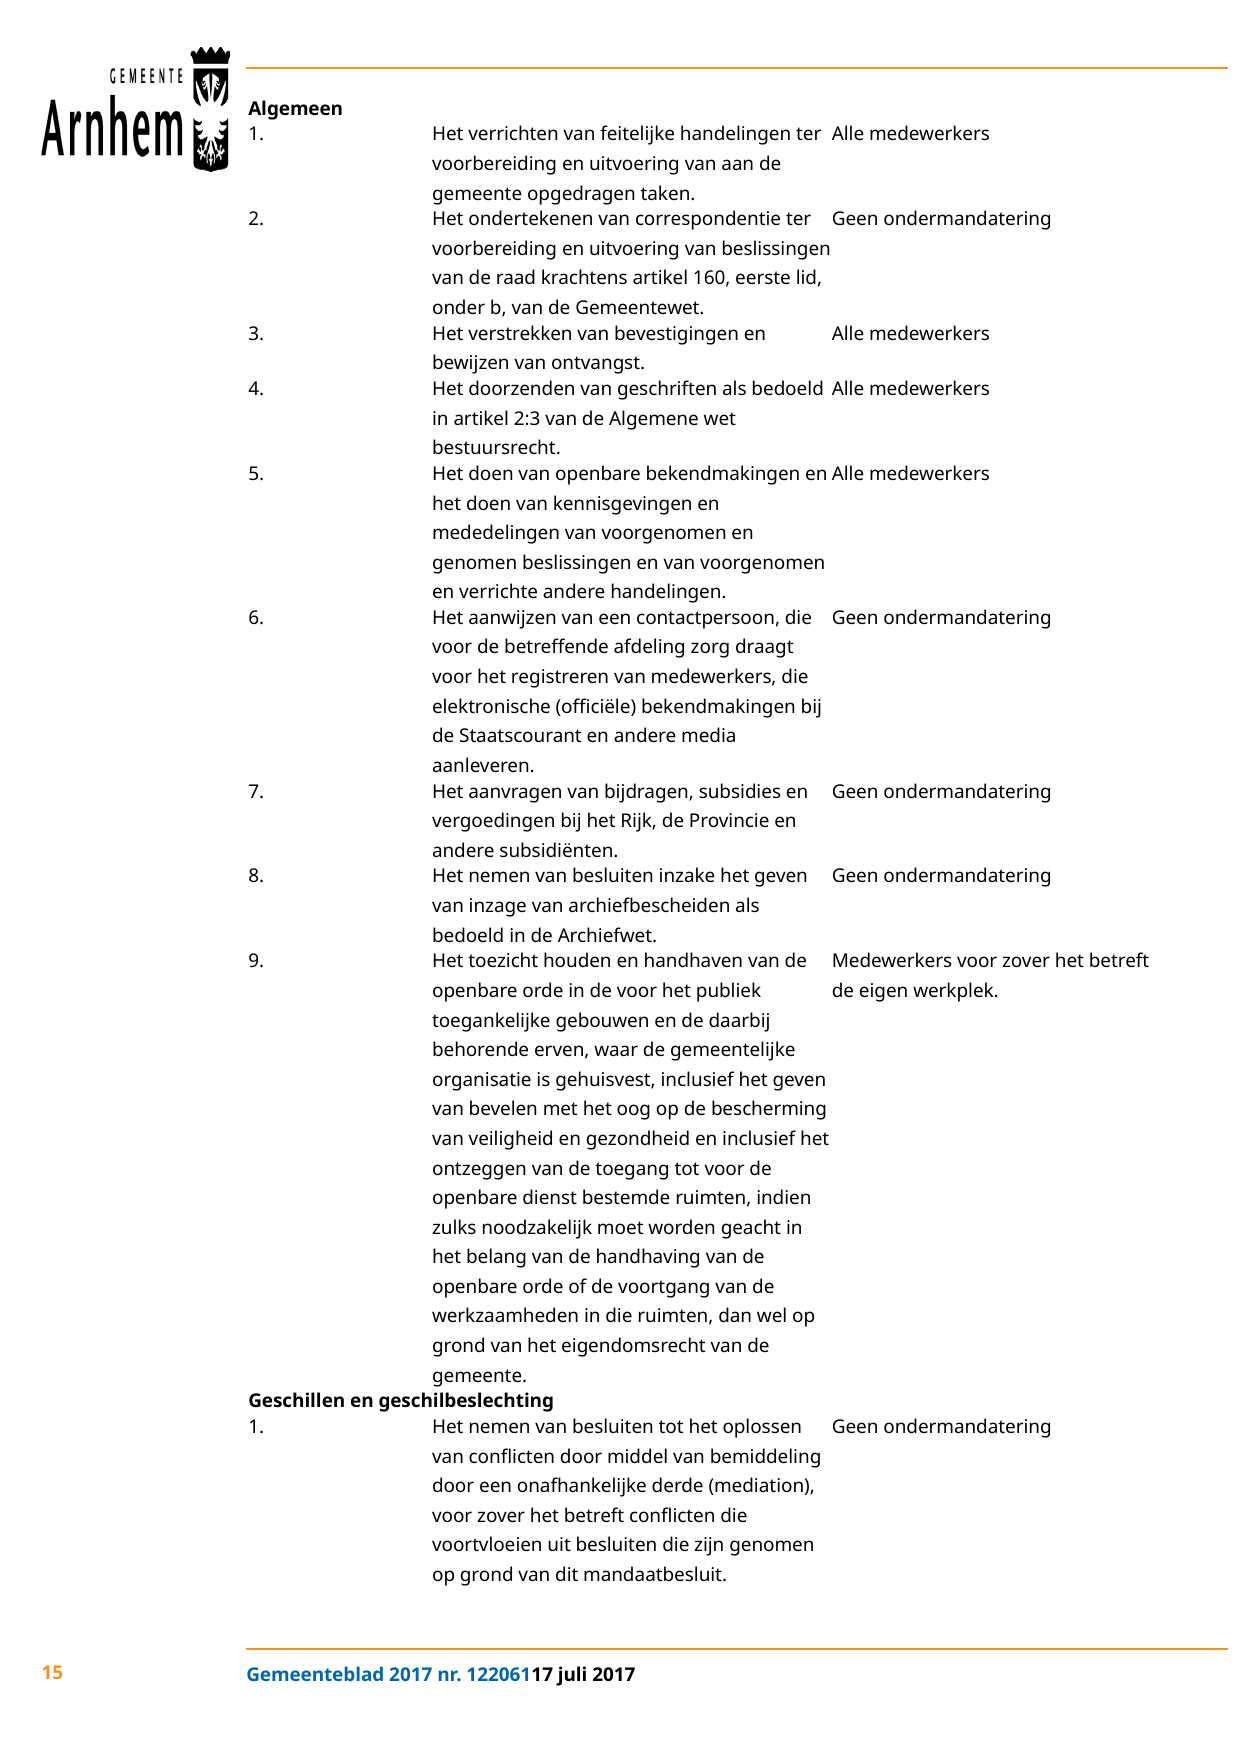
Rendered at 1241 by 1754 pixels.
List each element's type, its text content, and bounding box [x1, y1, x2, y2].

table_cell 5. [248, 460, 432, 604]
table_cell Het aanwijzen van een contactpersoon, die voor de betreffende afdeling zorg draagt voor het registreren van medewerkers, die elektronische (officiële) bekendmakingen bij de Staatscourant en andere media aanleveren. [432, 604, 832, 778]
table_cell Alle medewerkers [832, 320, 1152, 375]
table_cell Alle medewerkers [832, 121, 1152, 205]
table_cell Het doorzenden van geschriften als bedoeld in artikel 2:3 van de Algemene wet bestuursrecht. [432, 375, 832, 460]
picture [41, 47, 231, 172]
table_cell 1. [248, 1413, 432, 1587]
table_cell Het nemen van besluiten inzake het geven van inzage van archiefbescheiden als bedoeld in de Archiefwet. [432, 863, 832, 948]
table_cell Geschillen en geschilbeslechting [248, 1388, 832, 1413]
table_cell Het verstrekken van bevestigingen en bewijzen van ontvangst. [432, 320, 832, 375]
table_cell 4. [248, 375, 432, 460]
table_cell 6. [248, 604, 432, 778]
table_cell Geen ondermandatering [832, 863, 1152, 948]
table_cell Het aanvragen van bijdragen, subsidies en vergoedingen bij het Rijk, de Provincie en andere subsidiënten. [432, 778, 832, 863]
table_cell 3. [248, 320, 432, 375]
table_cell 2. [248, 205, 432, 320]
table_cell 1. [248, 121, 432, 205]
table_cell [832, 95, 1152, 121]
table_cell Alle medewerkers [832, 375, 1152, 460]
table_cell Alle medewerkers [832, 460, 1152, 604]
table_cell 7. [248, 778, 432, 863]
table_cell Geen ondermandatering [832, 778, 1152, 863]
table_cell 8. [248, 863, 432, 948]
table_cell Geen ondermandatering [832, 205, 1152, 320]
table_cell Het verrichten van feitelijke handelingen ter voorbereiding en uitvoering van aan de gemeente opgedragen taken. [432, 121, 832, 205]
table_cell Medewerkers voor zover het betreft de eigen werkplek. [832, 948, 1152, 1387]
table_cell Het doen van openbare bekendmakingen en het doen van kennisgevingen en mededelingen van voorgenomen en genomen beslissingen en van voorgenomen en verrichte andere handelingen. [432, 460, 832, 604]
table_cell Geen ondermandatering [832, 1413, 1152, 1587]
table_cell Algemeen [248, 95, 832, 121]
table_cell 9. [248, 948, 432, 1387]
table_cell Geen ondermandatering [832, 604, 1152, 778]
table_cell [832, 1388, 1152, 1413]
table_cell Het ondertekenen van correspondentie ter voorbereiding en uitvoering van beslissingen van de raad krachtens artikel 160, eerste lid, onder b, van de Gemeentewet. [432, 205, 832, 320]
table_cell Het toezicht houden en handhaven van de openbare orde in de voor het publiek toegankelijke gebouwen en de daarbij behorende erven, waar de gemeentelijke organisatie is gehuisvest, inclusief het geven van bevelen met het oog op de bescherming van veiligheid en gezondheid en inclusief het ontzeggen van de toegang tot voor de openbare dienst bestemde ruimten, indien zulks noodzakelijk moet worden geacht in het belang van de handhaving van de openbare orde of de voortgang van de werkzaamheden in die ruimten, dan wel op grond van het eigendomsrecht van de gemeente. [432, 948, 832, 1387]
table_cell Het nemen van besluiten tot het oplossen van conflicten door middel van bemiddeling door een onafhankelijke derde (mediation), voor zover het betreft conflicten die voortvloeien uit besluiten die zijn genomen op grond van dit mandaatbesluit. [432, 1413, 832, 1587]
